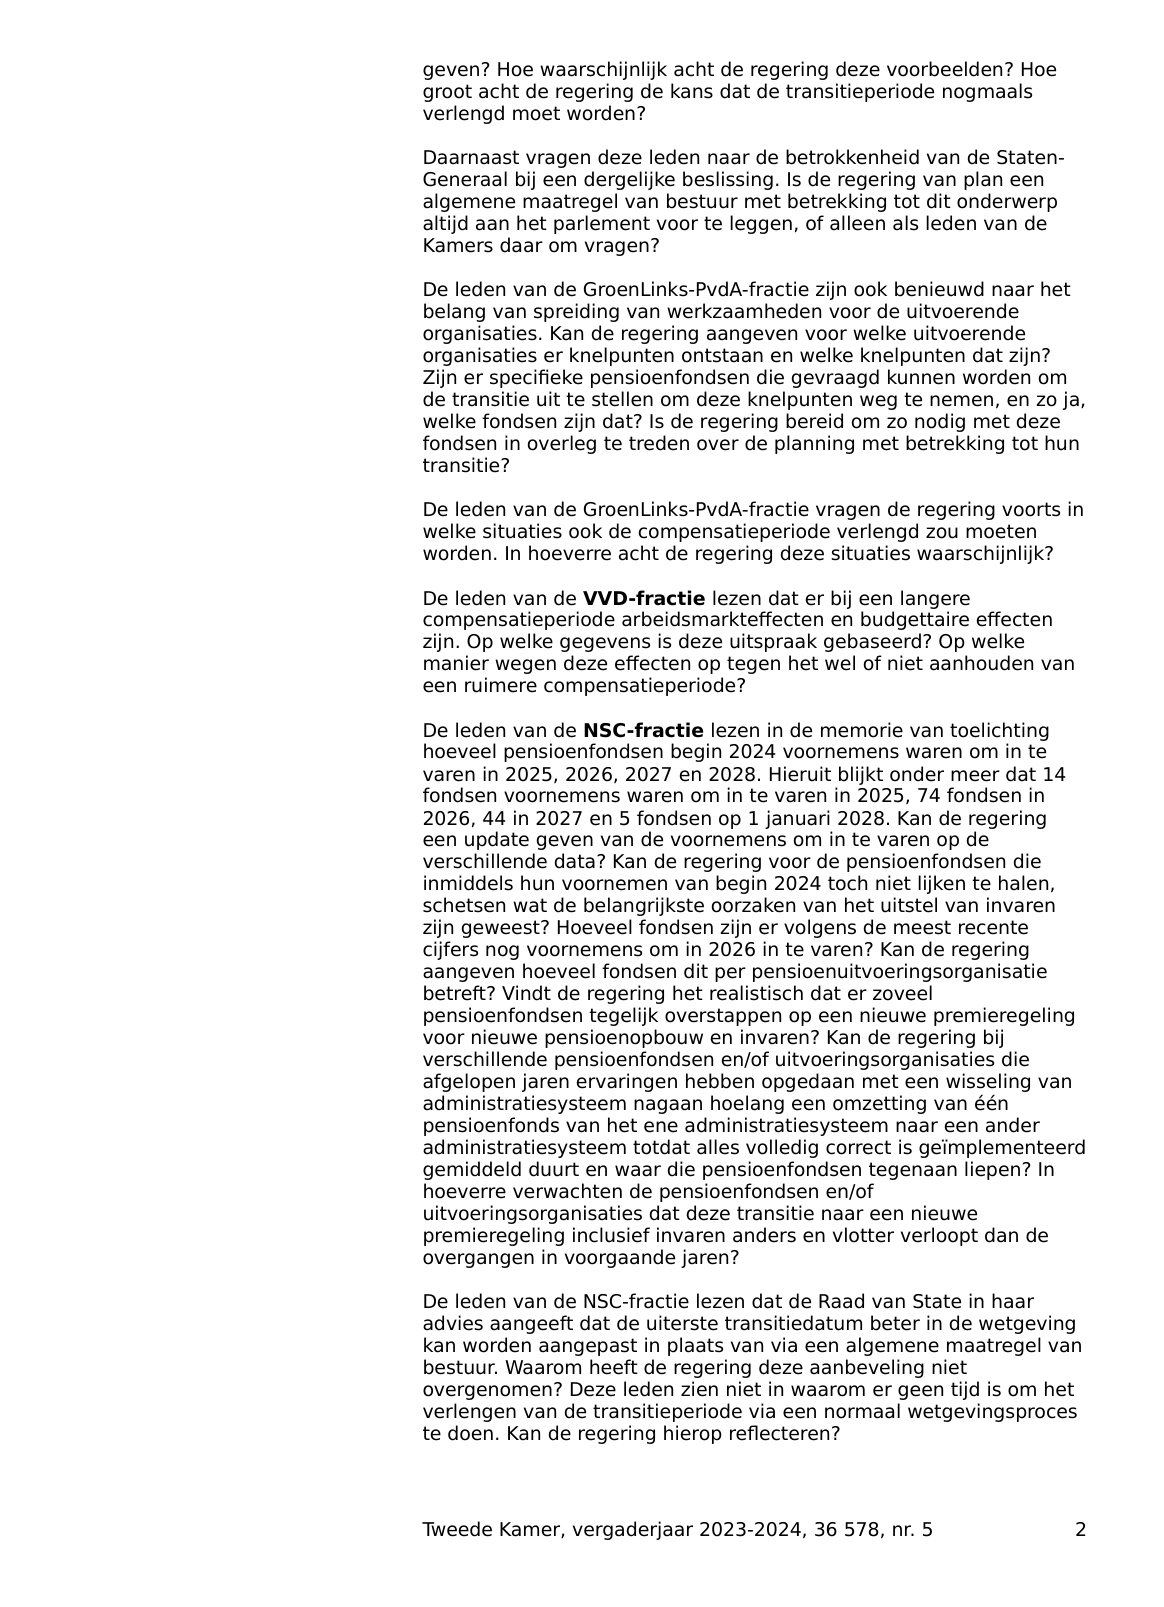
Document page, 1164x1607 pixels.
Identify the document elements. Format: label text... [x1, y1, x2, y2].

text De leden van de NSC-fractie lezen in de memorie van toelichting hoeveel pensioenfondsen begin 2024 voornemens waren om in te varen in 2025, 2026, 2027 en 2028. Hieruit blijkt onder meer dat 14 fondsen voornemens waren om in te varen in 2025, 74 fondsen in 2026, 44 in 2027 en 5 fondsen op 1 januari 2028. Kan de regering een update geven van de voornemens om in te varen op de verschillende data? Kan de regering voor de pensioenfondsen die inmiddels hun voornemen van begin 2024 toch niet lijken te halen, schetsen wat de belangrijkste oorzaken van het uitstel van invaren zijn geweest? Hoeveel fondsen zijn er volgens de meest recente cijfers nog voornemens om in 2026 in te varen? Kan de regering aangeven hoeveel fondsen dit per pensioenuitvoeringsorganisatie betreft? Vindt de regering het realistisch dat er zoveel pensioenfondsen tegelijk overstappen op een nieuwe premieregeling voor nieuwe pensioenopbouw en invaren? Kan de regering bij verschillende pensioenfondsen en/of uitvoeringsorganisaties die afgelopen jaren ervaringen hebben opgedaan met een wisseling van administratiesysteem nagaan hoelang een omzetting van één pensioenfonds van het ene administratiesysteem naar een ander administratiesysteem totdat alles volledig correct is geïmplementeerd gemiddeld duurt en waar die pensioenfondsen tegenaan liepen? In hoeverre verwachten de pensioenfondsen en/of uitvoeringsorganisaties dat deze transitie naar een nieuwe premieregeling inclusief invaren anders en vlotter verloopt dan de overgangen in voorgaande jaren? [422, 719, 1087, 1269]
text De leden van de GroenLinks-PvdA-fractie zijn ook benieuwd naar het belang van spreiding van werkzaamheden voor de uitvoerende organisaties. Kan de regering aangeven voor welke uitvoerende organisaties er knelpunten ontstaan en welke knelpunten dat zijn? Zijn er specifieke pensioenfondsen die gevraagd kunnen worden om de transitie uit te stellen om deze knelpunten weg te nemen, en zo ja, welke fondsen zijn dat? Is de regering bereid om zo nodig met deze fondsen in overleg te treden over de planning met betrekking tot hun transitie? [422, 279, 1087, 477]
text De leden van de VVD-fractie lezen dat er bij een langere compensatieperiode arbeidsmarkteffecten en budgettaire effecten zijn. Op welke gegevens is deze uitspraak gebaseerd? Op welke manier wegen deze effecten op tegen het wel of niet aanhouden van een ruimere compensatieperiode? [422, 587, 1087, 697]
text De leden van de NSC-fractie lezen dat de Raad van State in haar advies aangeeft dat de uiterste transitiedatum beter in de wetgeving kan worden aangepast in plaats van via een algemene maatregel van bestuur. Waarom heeft de regering deze aanbeveling niet overgenomen? Deze leden zien niet in waarom er geen tijd is om het verlengen van de transitieperiode via een normaal wetgevingsproces te doen. Kan de regering hierop reflecteren? [422, 1291, 1087, 1445]
text De leden van de GroenLinks-PvdA-fractie vragen de regering voorts in welke situaties ook de compensatieperiode verlengd zou moeten worden. In hoeverre acht de regering deze situaties waarschijnlijk? [422, 499, 1087, 565]
text Daarnaast vragen deze leden naar de betrokkenheid van de Staten-Generaal bij een dergelijke beslissing. Is de regering van plan een algemene maatregel van bestuur met betrekking tot dit onderwerp altijd aan het parlement voor te leggen, of alleen als leden van de Kamers daar om vragen? [422, 147, 1087, 257]
text geven? Hoe waarschijnlijk acht de regering deze voorbeelden? Hoe groot acht de regering de kans dat de transitieperiode nogmaals verlengd moet worden? [422, 59, 1087, 125]
